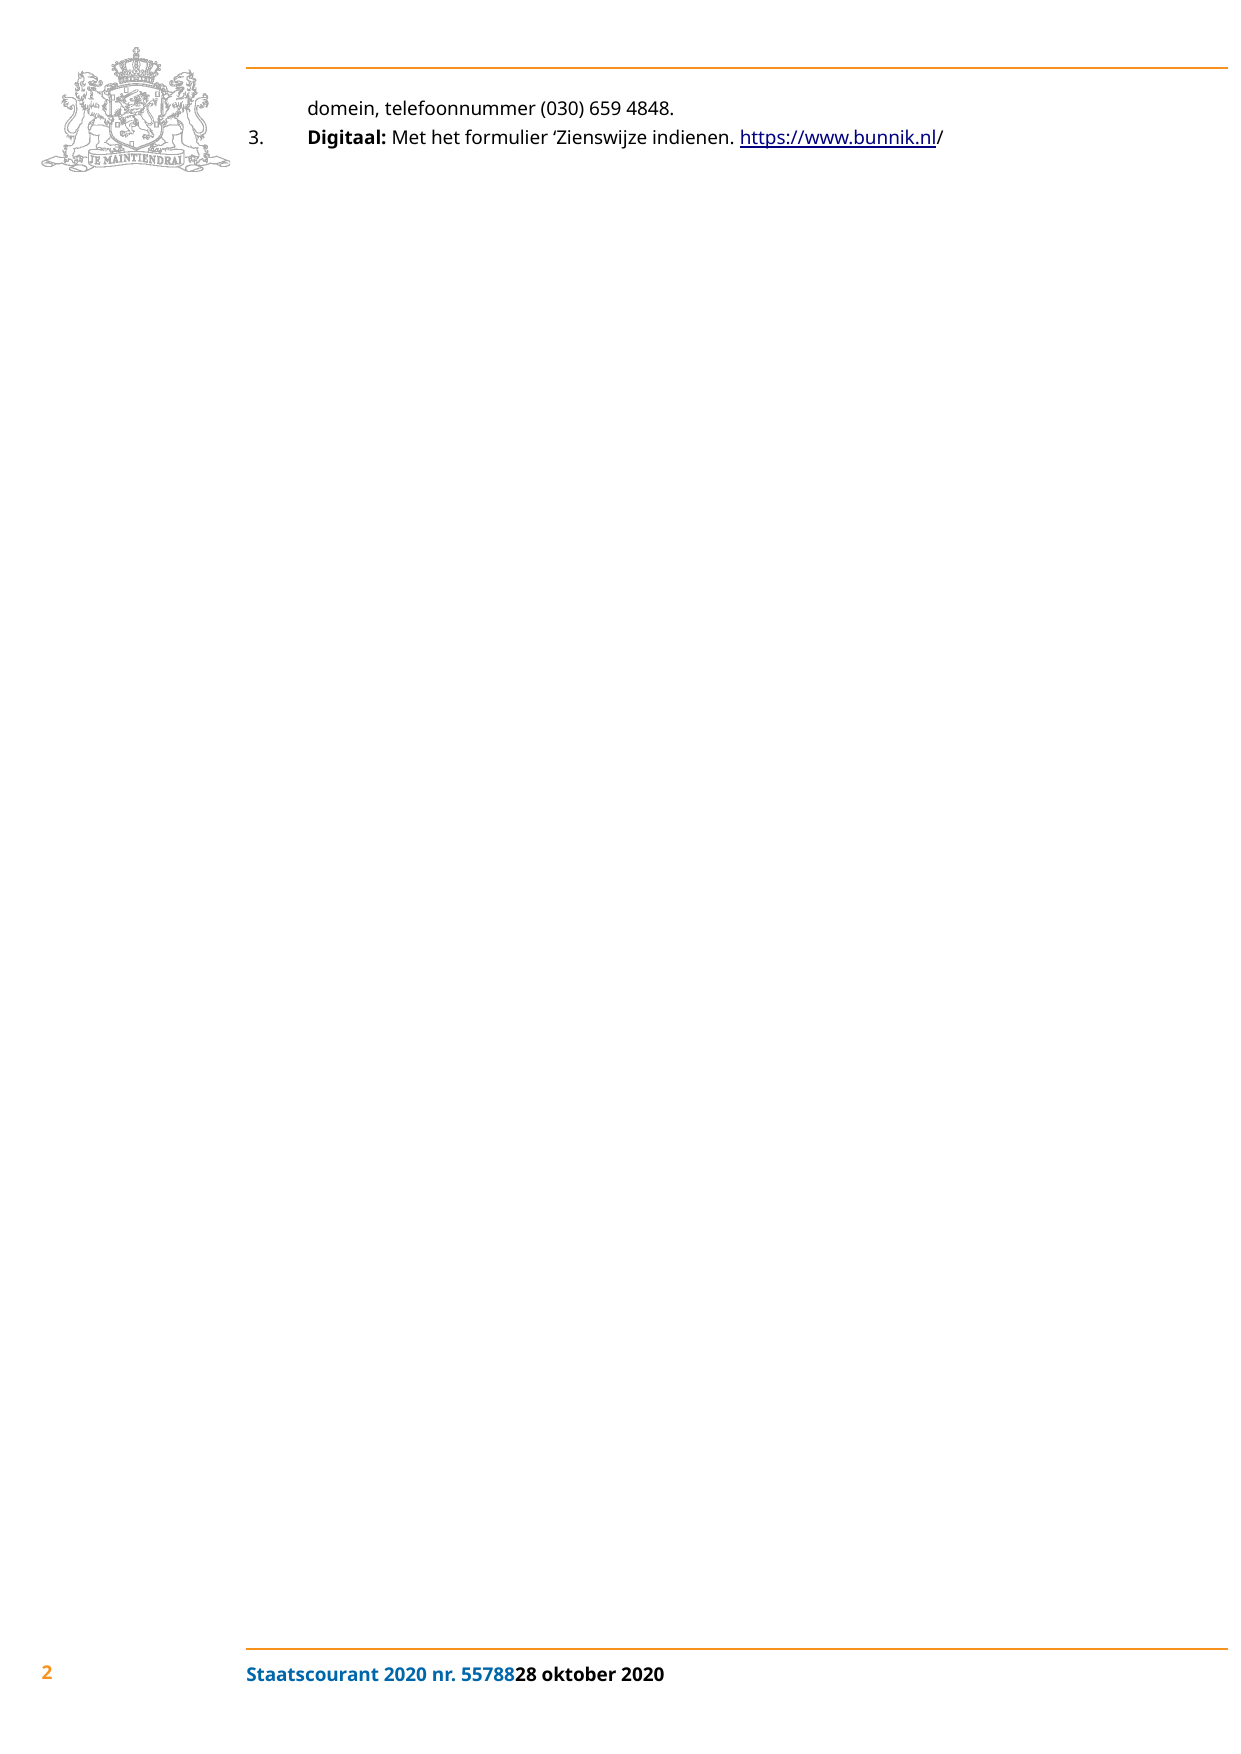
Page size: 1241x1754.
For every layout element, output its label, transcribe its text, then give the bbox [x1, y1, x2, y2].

picture [41, 47, 231, 172]
list domein, telefoonnummer (030) 659 4848. [248, 95, 1152, 121]
list Digitaal: Met het formulier ‘Zienswijze indienen. https://www.bunnik.nl/ [248, 124, 1152, 150]
